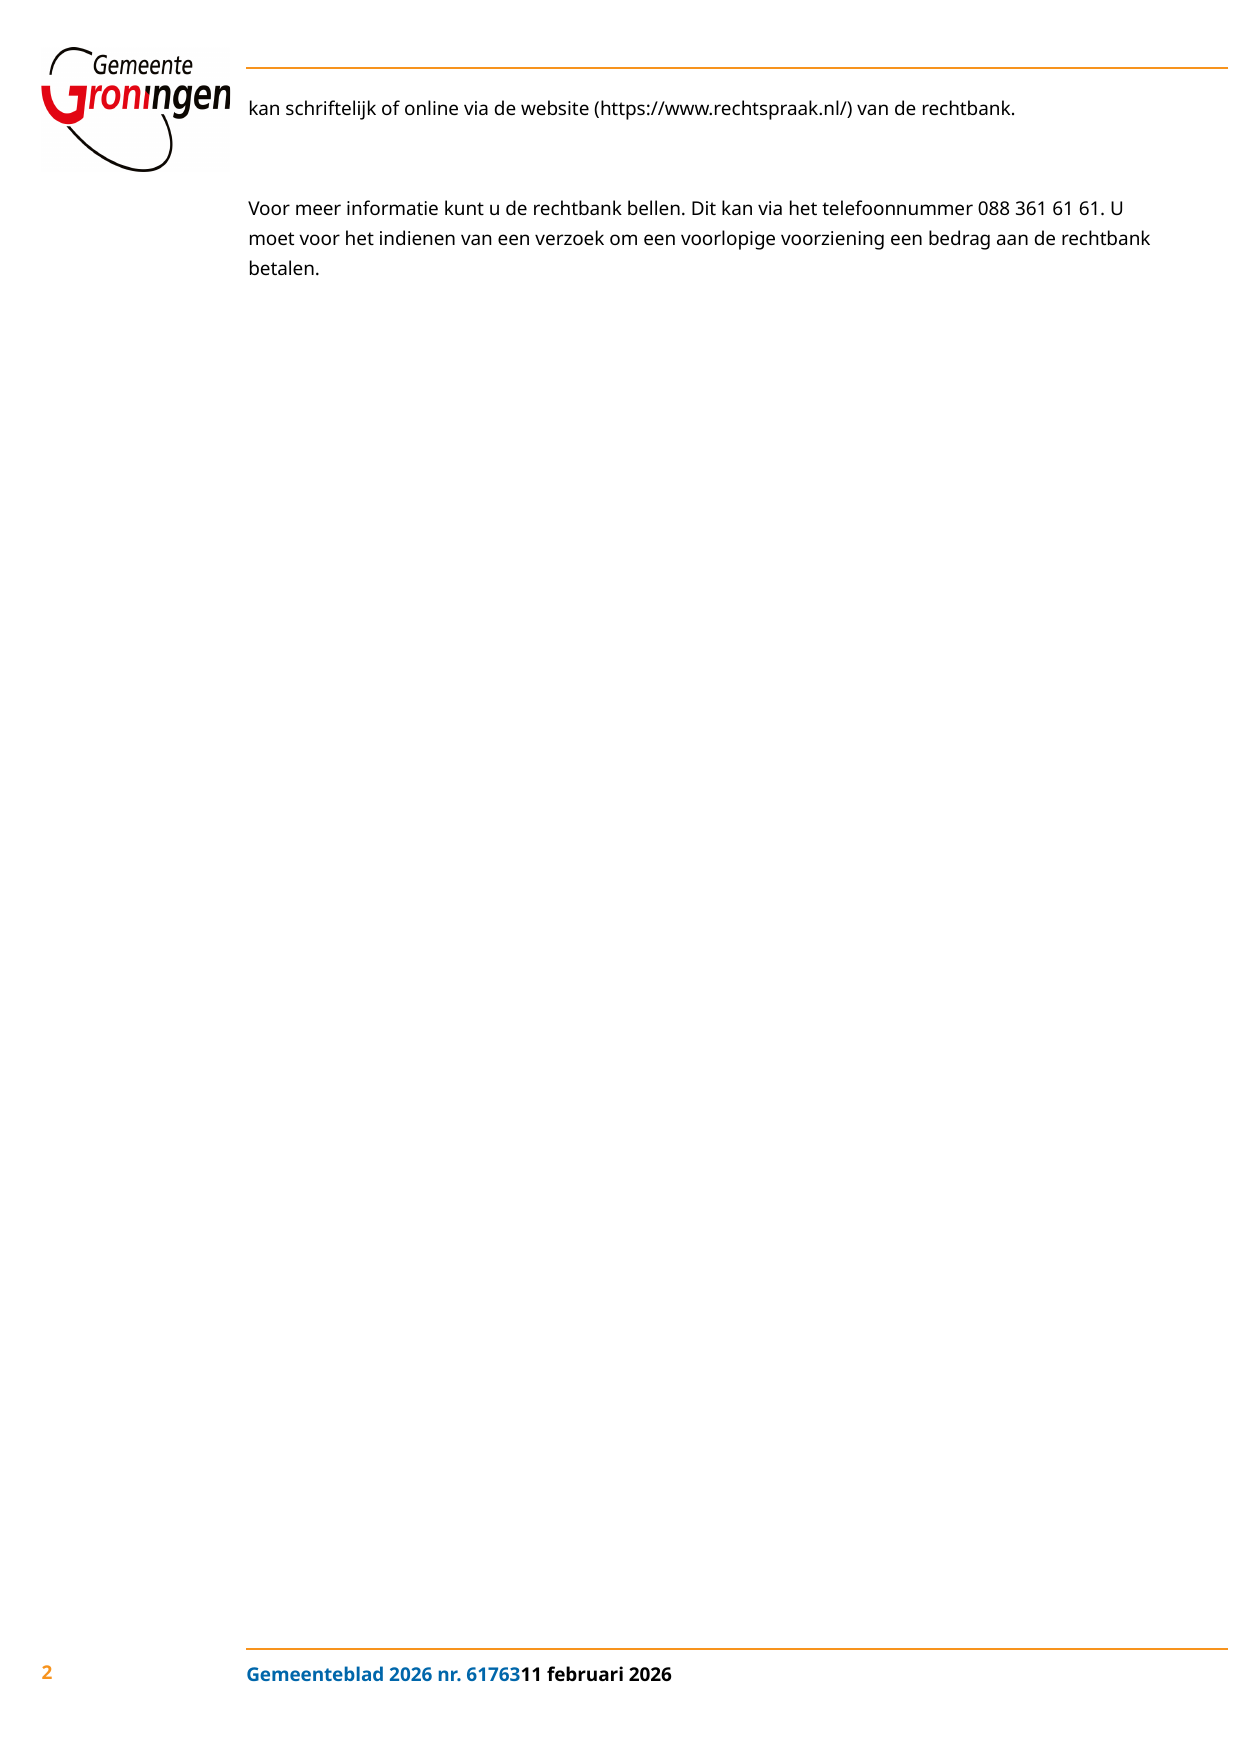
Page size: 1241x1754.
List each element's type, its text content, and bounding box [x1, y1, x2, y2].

picture [41, 47, 231, 172]
text Voor meer informatie kunt u de rechtbank bellen. Dit kan via het telefoonnummer 088 361 61 61. U moet voor het indienen van een verzoek om een voorlopige voorziening een bedrag aan de rechtbank betalen. [248, 196, 1152, 281]
text kan schriftelijk of online via de website (https://www.rechtspraak.nl/) van de rechtbank. [248, 95, 1152, 121]
